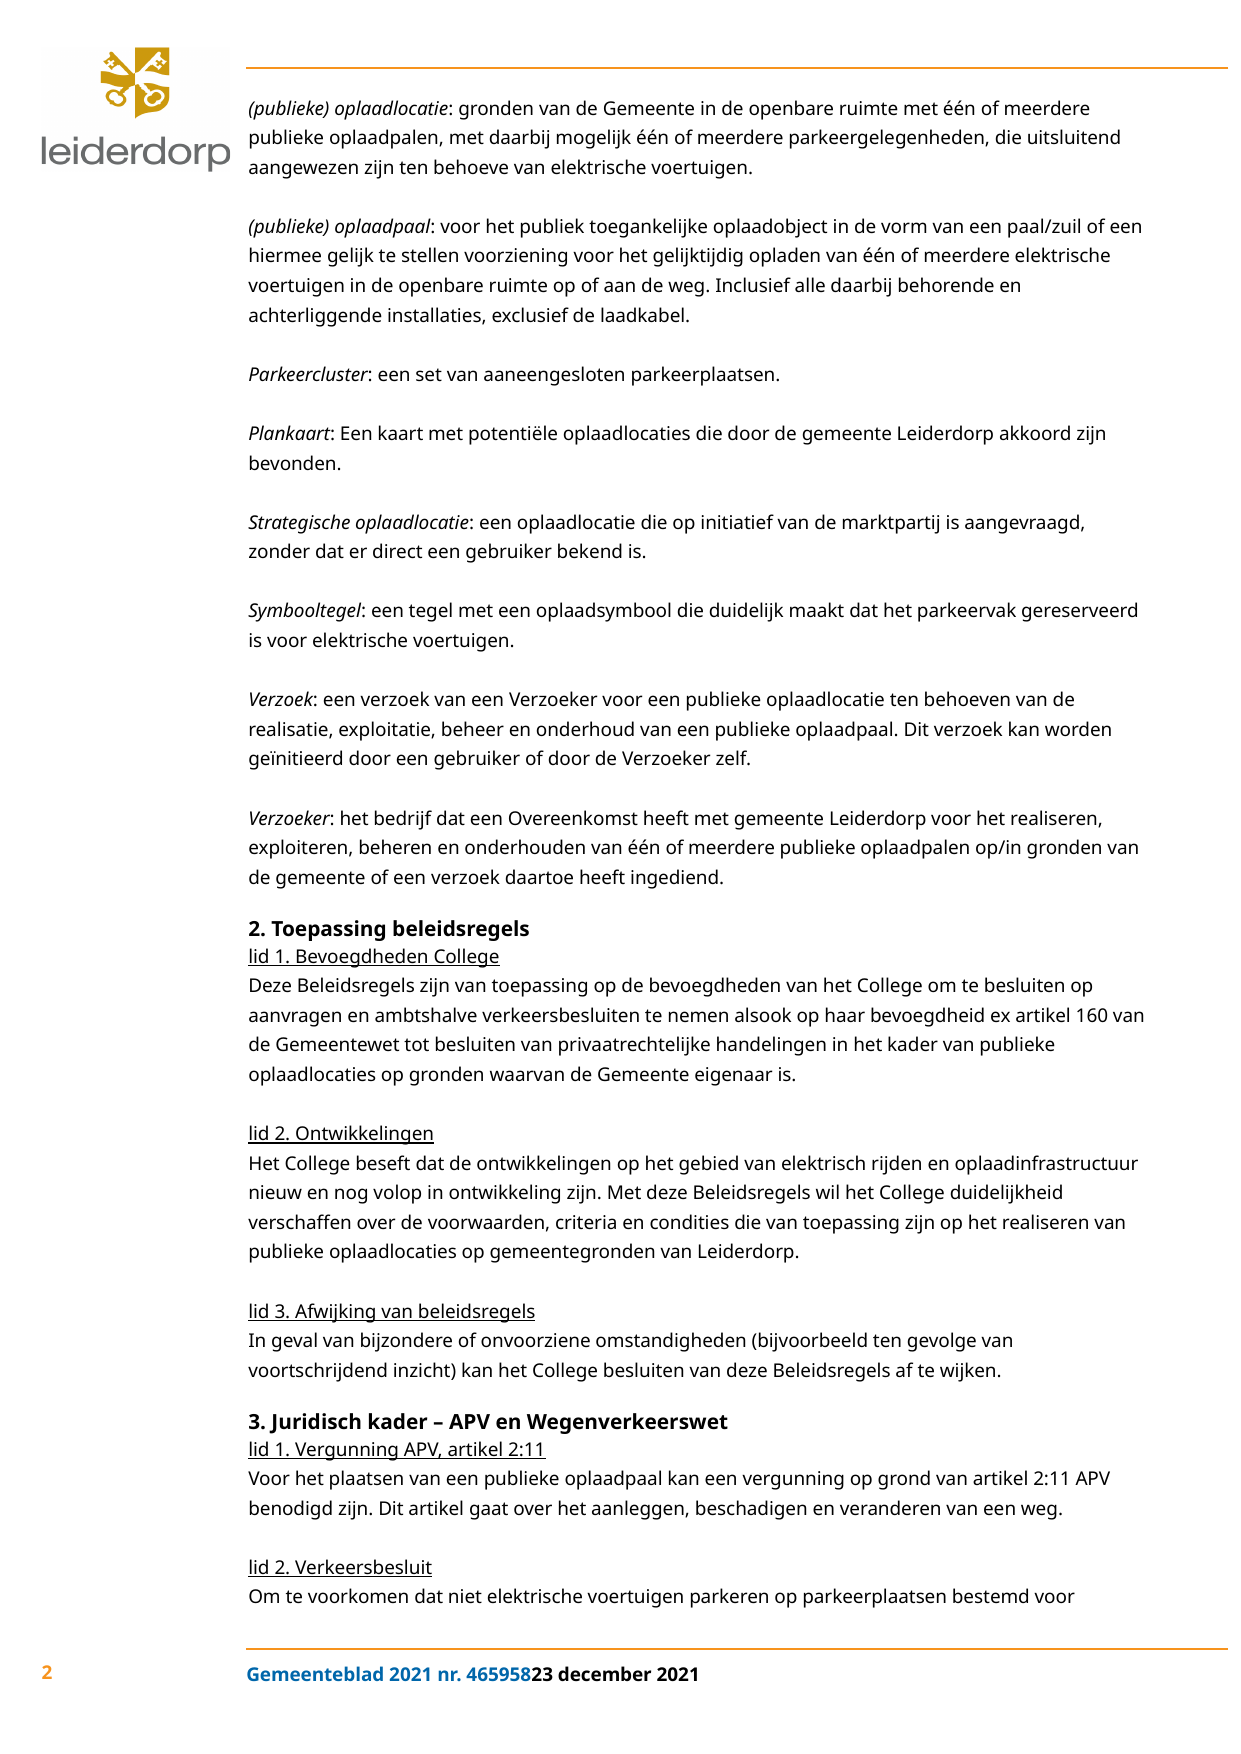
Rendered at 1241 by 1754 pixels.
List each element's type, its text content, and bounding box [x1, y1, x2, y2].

text lid 1. Bevoegdheden College [248, 943, 1152, 968]
text Strategische oplaadlocatie: een oplaadlocatie die op initiatief van de marktpartij is aangevraagd, zonder dat er direct een gebruiker bekend is. [248, 509, 1152, 564]
text In geval van bijzondere of onvoorziene omstandigheden (bijvoorbeeld ten gevolge van voortschrijdend inzicht) kan het College besluiten van deze Beleidsregels af te wijken. [248, 1327, 1152, 1383]
text 2. Toepassing beleidsregels [248, 914, 1152, 943]
text Symbooltegel: een tegel met een oplaadsymbool die duidelijk maakt dat het parkeervak gereserveerd is voor elektrische voertuigen. [248, 598, 1152, 653]
text Voor het plaatsen van een publieke oplaadpaal kan een vergunning op grond van artikel 2:11 APV benodigd zijn. Dit artikel gaat over het aanleggen, beschadigen en veranderen van een weg. [248, 1465, 1152, 1521]
text Verzoek: een verzoek van een Verzoeker voor een publieke oplaadlocatie ten behoeven van de realisatie, exploitatie, beheer en onderhoud van een publieke oplaadpaal. Dit verzoek kan worden geïnitieerd door een gebruiker of door de Verzoeker zelf. [248, 686, 1152, 771]
text lid 2. Ontwikkelingen [248, 1120, 1152, 1146]
text (publieke) oplaadlocatie: gronden van de Gemeente in de openbare ruimte met één of meerdere publieke oplaadpalen, met daarbij mogelijk één of meerdere parkeergelegenheden, die uitsluitend aangewezen zijn ten behoeve van elektrische voertuigen. [248, 95, 1152, 180]
text Verzoeker: het bedrijf dat een Overeenkomst heeft met gemeente Leiderdorp voor het realiseren, exploiteren, beheren en onderhouden van één of meerdere publieke oplaadpalen op/in gronden van de gemeente of een verzoek daartoe heeft ingediend. [248, 805, 1152, 890]
picture [41, 47, 231, 172]
text Om te voorkomen dat niet elektrische voertuigen parkeren op parkeerplaatsen bestemd voor [248, 1584, 1152, 1609]
text lid 3. Afwijking van beleidsregels [248, 1298, 1152, 1323]
text (publieke) oplaadpaal: voor het publiek toegankelijke oplaadobject in de vorm van een paal/zuil of een hiermee gelijk te stellen voorziening voor het gelijktijdig opladen van één of meerdere elektrische voertuigen in de openbare ruimte op of aan de weg. Inclusief alle daarbij behorende en achterliggende installaties, exclusief de laadkabel. [248, 213, 1152, 328]
text lid 2. Verkeersbesluit [248, 1554, 1152, 1580]
text lid 1. Vergunning APV, artikel 2:11 [248, 1436, 1152, 1462]
text Het College beseft dat de ontwikkelingen op het gebied van elektrisch rijden en oplaadinfrastructuur nieuw en nog volop in ontwikkeling zijn. Met deze Beleidsregels wil het College duidelijkheid verschaffen over de voorwaarden, criteria en condities die van toepassing zijn op het realiseren van publieke oplaadlocaties op gemeentegronden van Leiderdorp. [248, 1150, 1152, 1264]
text Parkeercluster: een set van aaneengesloten parkeerplaatsen. [248, 361, 1152, 387]
text Deze Beleidsregels zijn van toepassing op de bevoegdheden van het College om te besluiten op aanvragen en ambtshalve verkeersbesluiten te nemen alsook op haar bevoegdheid ex artikel 160 van de Gemeentewet tot besluiten van privaatrechtelijke handelingen in het kader van publieke oplaadlocaties op gronden waarvan de Gemeente eigenaar is. [248, 972, 1152, 1087]
text 3. Juridisch kader – APV en Wegenverkeerswet [248, 1407, 1152, 1436]
text Plankaart: Een kaart met potentiële oplaadlocaties die door de gemeente Leiderdorp akkoord zijn bevonden. [248, 420, 1152, 476]
